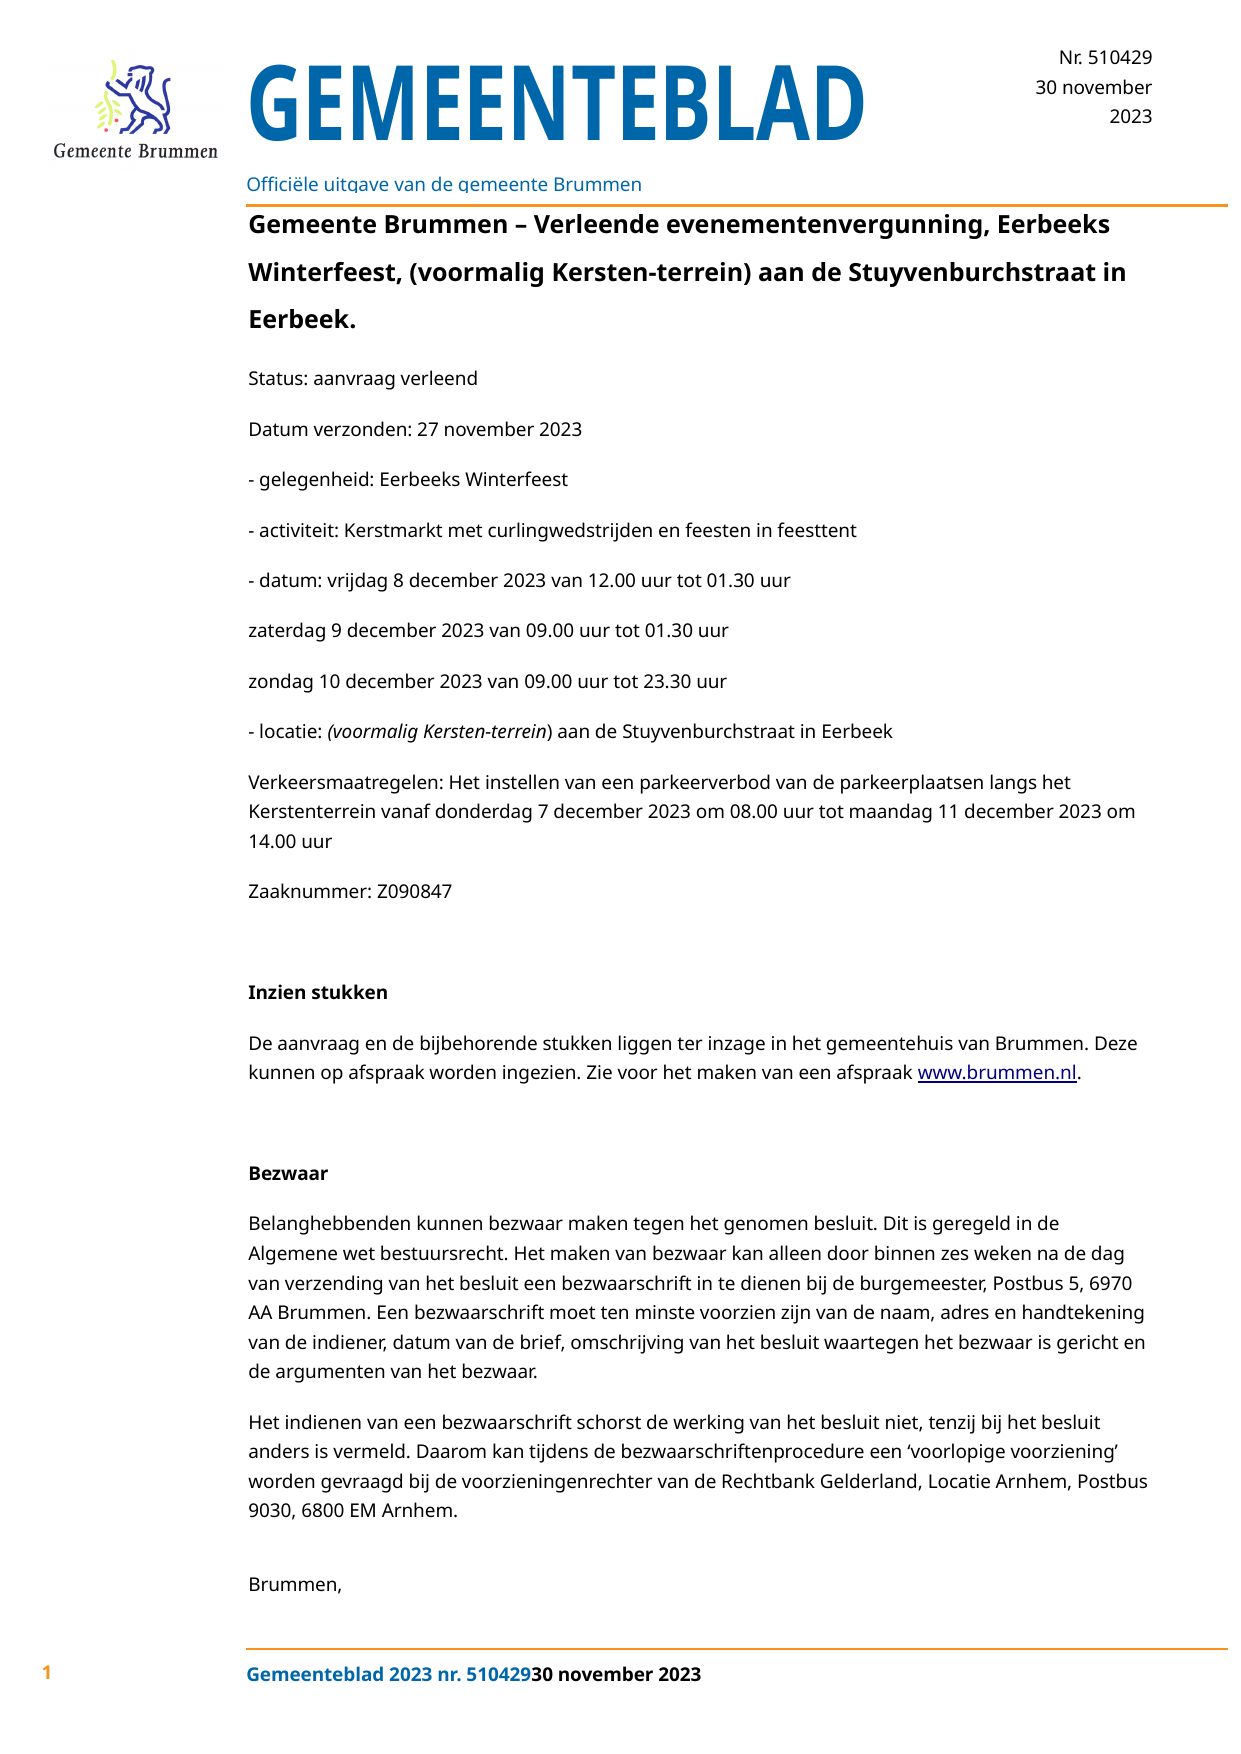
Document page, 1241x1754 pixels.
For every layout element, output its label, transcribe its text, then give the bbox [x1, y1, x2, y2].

text Brummen, [248, 1571, 1152, 1597]
text - activiteit: Kerstmarkt met curlingwedstrijden en feesten in feesttent [248, 517, 1152, 542]
text De aanvraag en de bijbehorende stukken liggen ter inzage in het gemeentehuis van Brummen. Deze kunnen op afspraak worden ingezien. Zie voor het maken van een afspraak www.brummen.nl. [248, 1030, 1152, 1085]
text Verkeersmaatregelen: Het instellen van een parkeerverbod van de parkeerplaatsen langs het Kerstenterrein vanaf donderdag 7 december 2023 om 08.00 uur tot maandag 11 december 2023 om 14.00 uur [248, 769, 1152, 854]
text Bezwaar [248, 1160, 1152, 1186]
text zaterdag 9 december 2023 van 09.00 uur tot 01.30 uur [248, 618, 1152, 643]
text Het indienen van een bezwaarschrift schorst de werking van het besluit niet, tenzij bij het besluit anders is vermeld. Daarom kan tijdens de bezwaarschriftenprocedure een ‘voorlopige voorziening’ worden gevraagd bij de voorzieningenrechter van de Rechtbank Gelderland, Locatie Arnhem, Postbus 9030, 6800 EM Arnhem. [248, 1409, 1152, 1523]
text zondag 10 december 2023 van 09.00 uur tot 23.30 uur [248, 668, 1152, 694]
text Inzien stukken [248, 979, 1152, 1005]
text Zaaknummer: Z090847 [248, 878, 1152, 904]
text Datum verzonden: 27 november 2023 [248, 416, 1152, 442]
text Belanghebbenden kunnen bezwaar maken tegen het genomen besluit. Dit is geregeld in de Algemene wet bestuursrecht. Het maken van bezwaar kan alleen door binnen zes weken na de dag van verzending van het besluit een bezwaarschrift in te dienen bij de burgemeester, Postbus 5, 6970 AA Brummen. Een bezwaarschrift moet ten minste voorzien zijn van de naam, adres en handtekening van de indiener, datum van de brief, omschrijving van het besluit waartegen het bezwaar is gericht en de argumenten van het bezwaar. [248, 1211, 1152, 1384]
text - datum: vrijdag 8 december 2023 van 12.00 uur tot 01.30 uur [248, 567, 1152, 593]
text Gemeente Brummen – Verleende evenementenvergunning, Eerbeeks Winterfeest, (voormalig Kersten-terrein) aan de Stuyvenburchstraat in Eerbeek. [248, 207, 1152, 336]
text - locatie: (voormalig Kersten-terrein) aan de Stuyvenburchstraat in Eerbeek [248, 718, 1152, 744]
picture [41, 47, 231, 172]
text - gelegenheid: Eerbeeks Winterfeest [248, 466, 1152, 492]
text Status: aanvraag verleend [248, 366, 1152, 391]
